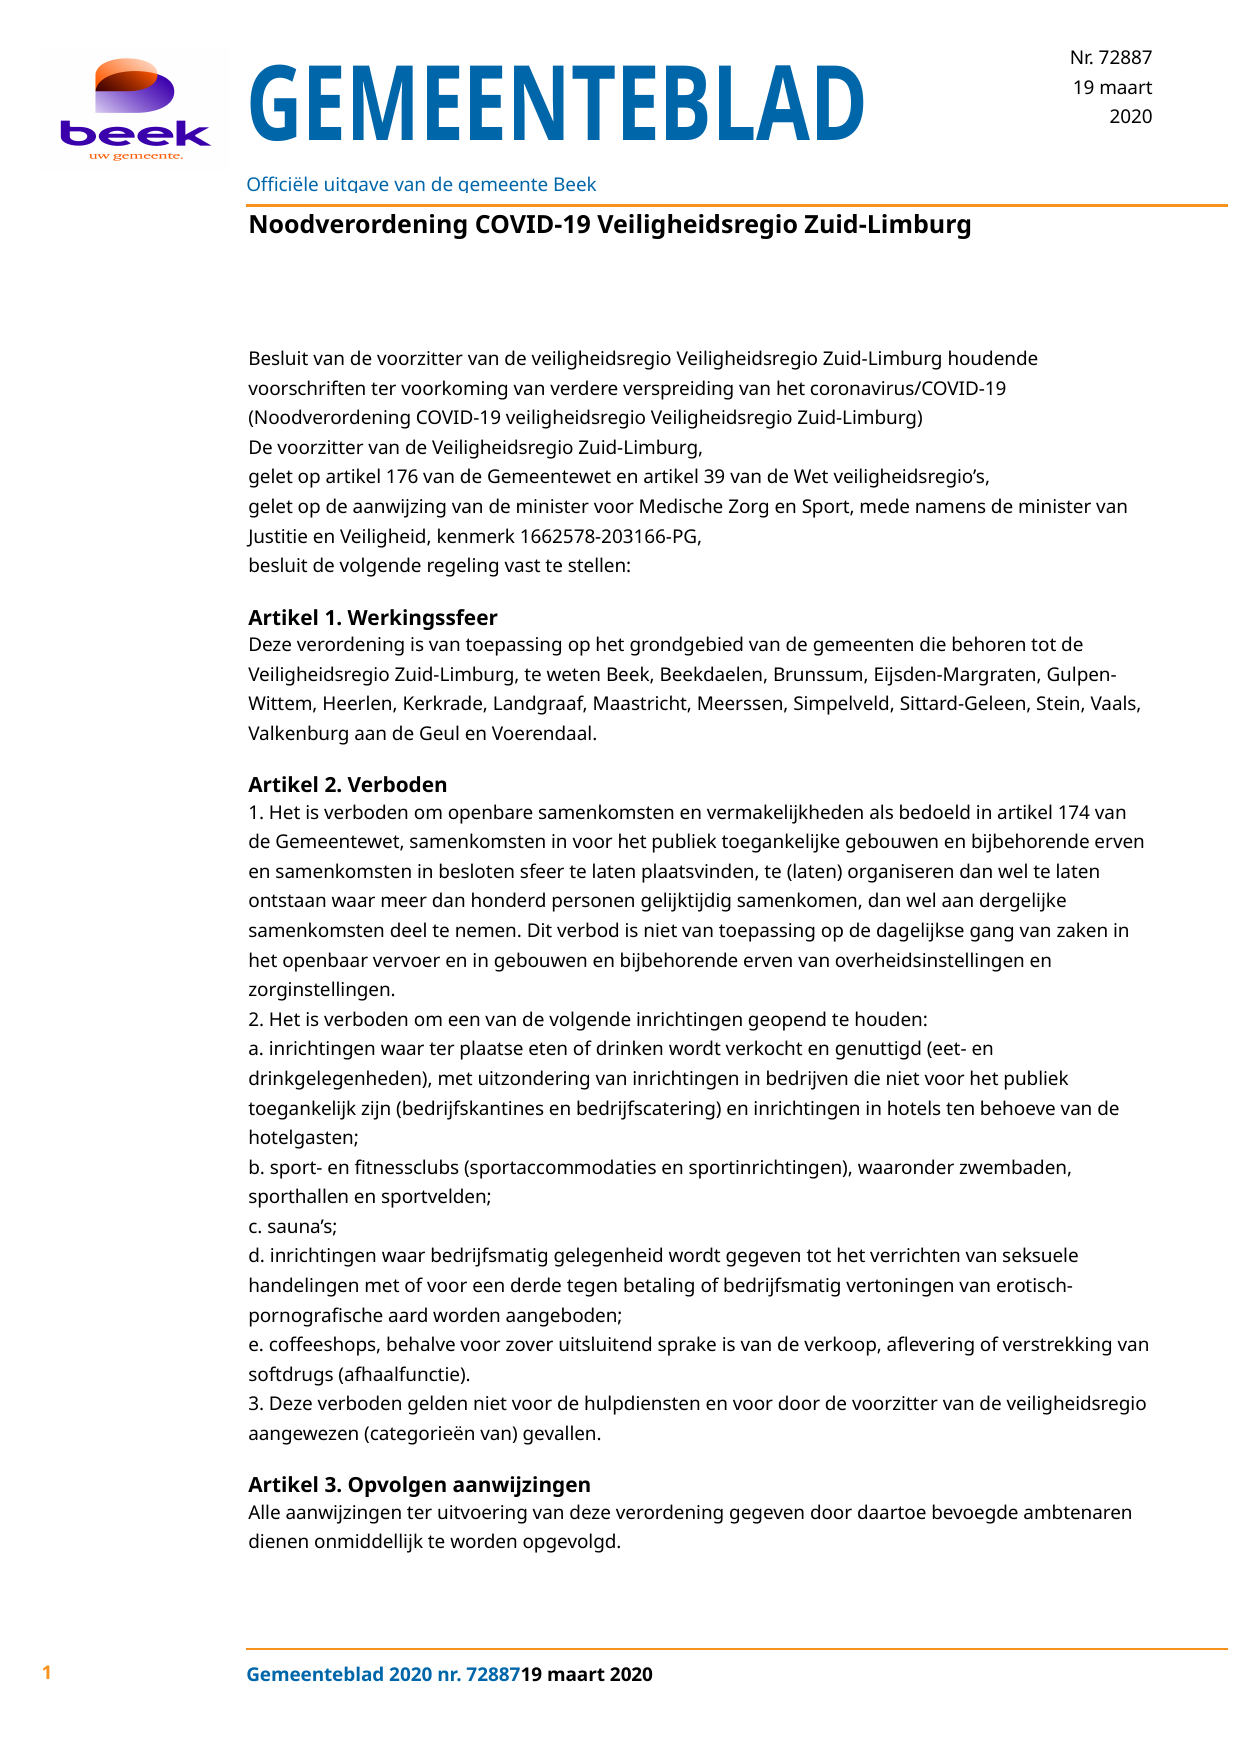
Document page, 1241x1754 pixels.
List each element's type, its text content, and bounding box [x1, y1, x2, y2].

picture [41, 47, 231, 172]
text gelet op de aanwijzing van de minister voor Medische Zorg en Sport, mede namens de minister van Justitie en Veiligheid, kenmerk 1662578-203166-PG, [248, 493, 1152, 548]
text Artikel 2. Verboden [248, 770, 1152, 799]
text a. inrichtingen waar ter plaatse eten of drinken wordt verkocht en genuttigd (eet- en drinkgelegenheden), met uitzondering van inrichtingen in bedrijven die niet voor het publiek toegankelijk zijn (bedrijfskantines en bedrijfscatering) en inrichtingen in hotels ten behoeve van de hotelgasten; [248, 1036, 1152, 1150]
text De voorzitter van de Veiligheidsregio Zuid-Limburg, [248, 434, 1152, 460]
text Artikel 1. Werkingssfeer [248, 603, 1152, 631]
text 1. Het is verboden om openbare samenkomsten en vermakelijkheden als bedoeld in artikel 174 van de Gemeentewet, samenkomsten in voor het publiek toegankelijke gebouwen en bijbehorende erven en samenkomsten in besloten sfeer te laten plaatsvinden, te (laten) organiseren dan wel te laten ontstaan waar meer dan honderd personen gelijktijdig samenkomen, dan wel aan dergelijke samenkomsten deel te nemen. Dit verbod is niet van toepassing op de dagelijkse gang van zaken in het openbaar vervoer en in gebouwen en bijbehorende erven van overheidsinstellingen en zorginstellingen. [248, 799, 1152, 1002]
text d. inrichtingen waar bedrijfsmatig gelegenheid wordt gegeven tot het verrichten van seksuele handelingen met of voor een derde tegen betaling of bedrijfsmatig vertoningen van erotisch-pornografische aard worden aangeboden; [248, 1243, 1152, 1327]
text Noodverordening COVID-19 Veiligheidsregio Zuid-Limburg [248, 207, 1152, 241]
text 2. Het is verboden om een van de volgende inrichtingen geopend te houden: [248, 1006, 1152, 1032]
text gelet op artikel 176 van de Gemeentewet en artikel 39 van de Wet veiligheidsregio’s, [248, 464, 1152, 489]
text c. sauna’s; [248, 1213, 1152, 1239]
text Besluit van de voorzitter van de veiligheidsregio Veiligheidsregio Zuid-Limburg houdende voorschriften ter voorkoming van verdere verspreiding van het coronavirus/COVID-19 (Noodverordening COVID-19 veiligheidsregio Veiligheidsregio Zuid-Limburg) [248, 345, 1152, 430]
text Alle aanwijzingen ter uitvoering van deze verordening gegeven door daartoe bevoegde ambtenaren dienen onmiddellijk te worden opgevolgd. [248, 1499, 1152, 1554]
text Artikel 3. Opvolgen aanwijzingen [248, 1471, 1152, 1499]
text Deze verordening is van toepassing op het grondgebied van de gemeenten die behoren tot de Veiligheidsregio Zuid-Limburg, te weten Beek, Beekdaelen, Brunssum, Eijsden-Margraten, Gulpen-Wittem, Heerlen, Kerkrade, Landgraaf, Maastricht, Meerssen, Simpelveld, Sittard-Geleen, Stein, Vaals, Valkenburg aan de Geul en Voerendaal. [248, 631, 1152, 746]
text e. coffeeshops, behalve voor zover uitsluitend sprake is van de verkoop, aflevering of verstrekking van softdrugs (afhaalfunctie). [248, 1331, 1152, 1387]
text b. sport- en fitnessclubs (sportaccommodaties en sportinrichtingen), waaronder zwembaden, sporthallen en sportvelden; [248, 1154, 1152, 1209]
text besluit de volgende regeling vast te stellen: [248, 552, 1152, 578]
text 3. Deze verboden gelden niet voor de hulpdiensten en voor door de voorzitter van de veiligheidsregio aangewezen (categorieën van) gevallen. [248, 1391, 1152, 1446]
